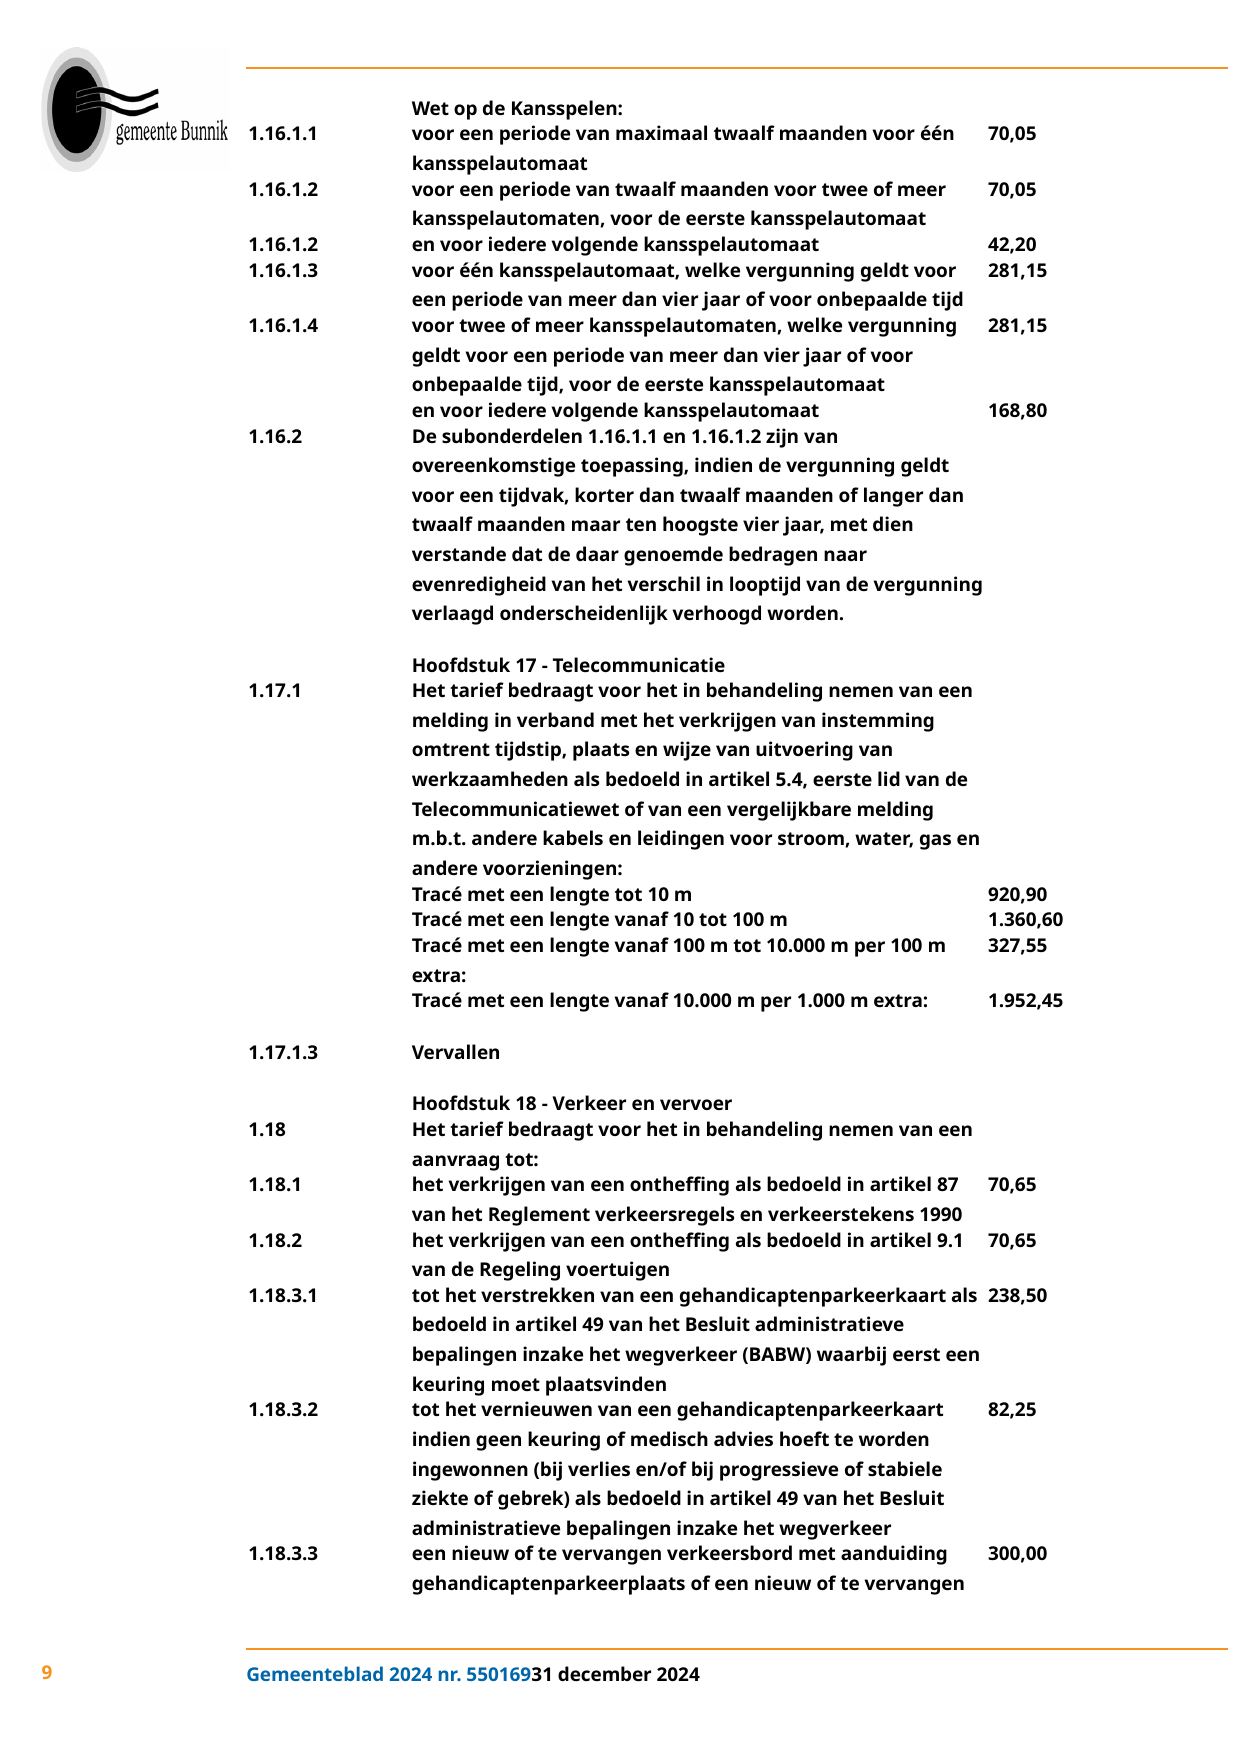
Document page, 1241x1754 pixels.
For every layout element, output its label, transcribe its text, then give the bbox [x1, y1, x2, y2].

table_cell 1.18.3.3 [248, 1541, 412, 1596]
table_cell 1.17.1.3 [248, 1039, 412, 1065]
table_cell 238,50 [988, 1282, 1152, 1397]
table_cell het verkrijgen van een ontheffing als bedoeld in artikel 87 van het Reglement verkeersregels en verkeerstekens 1990 [412, 1171, 988, 1227]
table_cell voor een periode van maximaal twaalf maanden voor één kansspelautomaat [412, 121, 988, 176]
table_cell voor een periode van twaalf maanden voor twee of meer kansspelautomaten, voor de eerste kansspelautomaat [412, 176, 988, 231]
table_cell [988, 652, 1152, 677]
table_cell Tracé met een lengte vanaf 100 m tot 10.000 m per 100 m extra: [412, 932, 988, 987]
table_cell 1.17.1 [248, 678, 412, 881]
table_cell 1.16.1.4 [248, 312, 412, 397]
table_cell 1.18.3.2 [248, 1397, 412, 1541]
table_cell 70,65 [988, 1171, 1152, 1227]
table_cell 168,80 [988, 397, 1152, 423]
table_cell [248, 881, 412, 906]
table_cell [248, 988, 412, 1013]
table_cell 1.16.1.2 [248, 231, 412, 257]
table_cell De subonderdelen 1.16.1.1 en 1.16.1.2 zijn van overeenkomstige toepassing, indien de vergunning geldt voor een tijdvak, korter dan twaalf maanden of langer dan twaalf maanden maar ten hoogste vier jaar, met dien verstande dat de daar genoemde bedragen naar evenredigheid van het verschil in looptijd van de vergunning verlaagd onderscheidenlijk verhoogd worden. [412, 423, 988, 626]
table_cell [248, 1013, 412, 1039]
table_cell 1.18.3.1 [248, 1282, 412, 1397]
table_cell [248, 626, 412, 652]
table_cell [248, 652, 412, 677]
table_cell [248, 95, 412, 121]
table_cell 1.16.1.2 [248, 176, 412, 231]
table_cell Wet op de Kansspelen: [412, 95, 988, 121]
table_cell Tracé met een lengte tot 10 m [412, 881, 988, 906]
table_cell het verkrijgen van een ontheffing als bedoeld in artikel 9.1 van de Regeling voertuigen [412, 1227, 988, 1282]
table_cell [988, 95, 1152, 121]
table_cell 1.952,45 [988, 988, 1152, 1013]
table_cell 1.18.2 [248, 1227, 412, 1282]
table_cell en voor iedere volgende kansspelautomaat [412, 231, 988, 257]
table_cell Hoofdstuk 17 - Telecommunicatie [412, 652, 988, 677]
table_cell 42,20 [988, 231, 1152, 257]
table_cell [988, 423, 1152, 626]
table_cell Tracé met een lengte vanaf 10 tot 100 m [412, 906, 988, 932]
table_cell [248, 906, 412, 932]
table_cell 327,55 [988, 932, 1152, 987]
table_cell [988, 1039, 1152, 1065]
table_cell 1.18 [248, 1116, 412, 1171]
table_cell voor één kansspelautomaat, welke vergunning geldt voor een periode van meer dan vier jaar of voor onbepaalde tijd [412, 257, 988, 312]
table_cell 70,05 [988, 176, 1152, 231]
table_cell [988, 678, 1152, 881]
picture [41, 47, 231, 172]
table_cell Hoofdstuk 18 - Verkeer en vervoer [412, 1090, 988, 1116]
table_cell 300,00 [988, 1541, 1152, 1596]
table_cell [248, 1065, 412, 1090]
table_cell [248, 1090, 412, 1116]
table_cell 1.16.2 [248, 423, 412, 626]
table_cell [988, 1013, 1152, 1039]
table_cell 82,25 [988, 1397, 1152, 1541]
table_cell [988, 626, 1152, 652]
table_cell tot het vernieuwen van een gehandicaptenparkeerkaart indien geen keuring of medisch advies hoeft te worden ingewonnen (bij verlies en/of bij progressieve of stabiele ziekte of gebrek) als bedoeld in artikel 49 van het Besluit administratieve bepalingen inzake het wegverkeer [412, 1397, 988, 1541]
table_cell Tracé met een lengte vanaf 10.000 m per 1.000 m extra: [412, 988, 988, 1013]
table_cell 1.360,60 [988, 906, 1152, 932]
table_cell 1.16.1.3 [248, 257, 412, 312]
table_cell en voor iedere volgende kansspelautomaat [412, 397, 988, 423]
table_cell [412, 1013, 988, 1039]
table_cell 1.16.1.1 [248, 121, 412, 176]
table_cell [248, 932, 412, 987]
table_cell [248, 397, 412, 423]
table_cell tot het verstrekken van een gehandicaptenparkeerkaart als bedoeld in artikel 49 van het Besluit administratieve bepalingen inzake het wegverkeer (BABW) waarbij eerst een keuring moet plaatsvinden [412, 1282, 988, 1397]
table_cell [988, 1116, 1152, 1171]
table_cell voor twee of meer kansspelautomaten, welke vergunning geldt voor een periode van meer dan vier jaar of voor onbepaalde tijd, voor de eerste kansspelautomaat [412, 312, 988, 397]
table_cell Het tarief bedraagt voor het in behandeling nemen van een aanvraag tot: [412, 1116, 988, 1171]
table_cell 1.18.1 [248, 1171, 412, 1227]
table_cell [988, 1065, 1152, 1090]
table_cell [412, 626, 988, 652]
table_cell een nieuw of te vervangen verkeersbord met aanduiding gehandicaptenparkeerplaats of een nieuw of te vervangen [412, 1541, 988, 1596]
table_cell [988, 1090, 1152, 1116]
table_cell Het tarief bedraagt voor het in behandeling nemen van een melding in verband met het verkrijgen van instemming omtrent tijdstip, plaats en wijze van uitvoering van werkzaamheden als bedoeld in artikel 5.4, eerste lid van de Telecommunicatiewet of van een vergelijkbare melding m.b.t. andere kabels en leidingen voor stroom, water, gas en andere voorzieningen: [412, 678, 988, 881]
table_cell 281,15 [988, 257, 1152, 312]
table_cell 70,05 [988, 121, 1152, 176]
table_cell Vervallen [412, 1039, 988, 1065]
table_cell [412, 1065, 988, 1090]
table_cell 281,15 [988, 312, 1152, 397]
table_cell 70,65 [988, 1227, 1152, 1282]
table_cell 920,90 [988, 881, 1152, 906]
